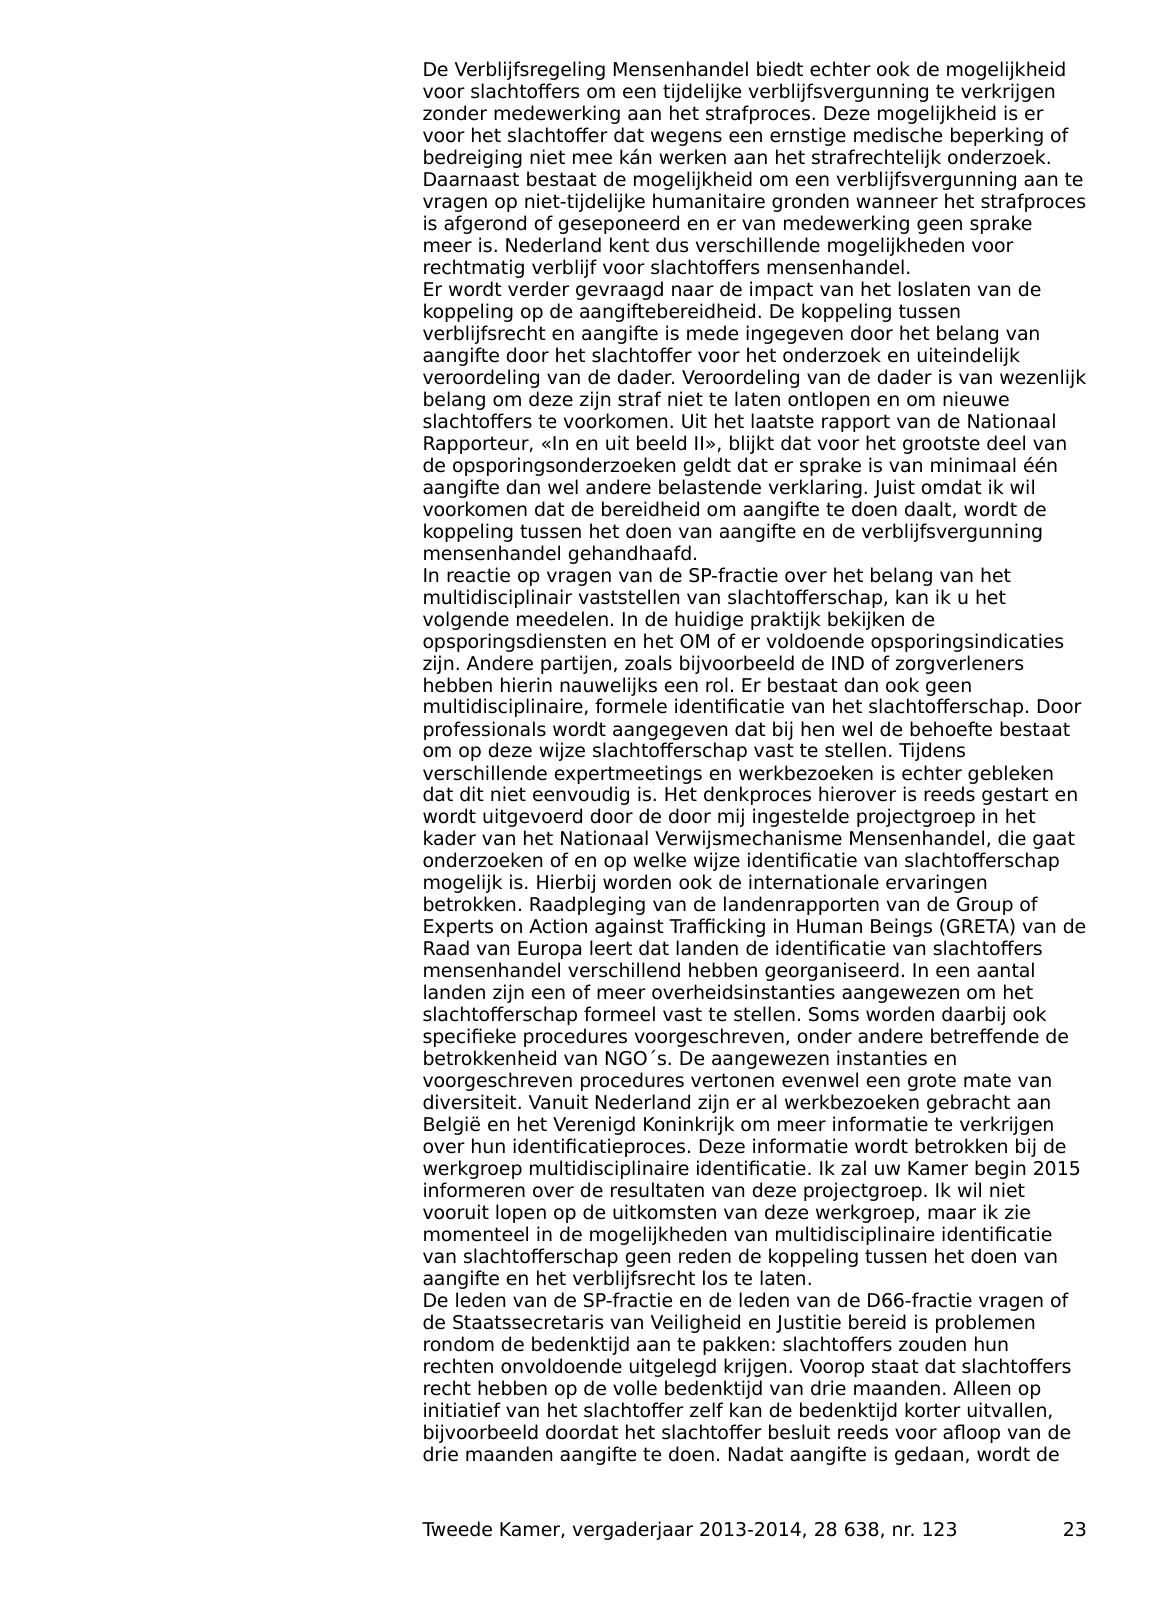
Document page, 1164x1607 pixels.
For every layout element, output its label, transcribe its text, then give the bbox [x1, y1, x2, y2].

text De Verblijfsregeling Mensenhandel biedt echter ook de mogelijkheid voor slachtoffers om een tijdelijke verblijfsvergunning te verkrijgen zonder medewerking aan het strafproces. Deze mogelijkheid is er voor het slachtoffer dat wegens een ernstige medische beperking of bedreiging niet mee kán werken aan het strafrechtelijk onderzoek. Daarnaast bestaat de mogelijkheid om een verblijfsvergunning aan te vragen op niet-tijdelijke humanitaire gronden wanneer het strafproces is afgerond of geseponeerd en er van medewerking geen sprake meer is. Nederland kent dus verschillende mogelijkheden voor rechtmatig verblijf voor slachtoffers mensenhandel. [422, 59, 1087, 279]
text Er wordt verder gevraagd naar de impact van het loslaten van de koppeling op de aangiftebereidheid. De koppeling tussen verblijfsrecht en aangifte is mede ingegeven door het belang van aangifte door het slachtoffer voor het onderzoek en uiteindelijk veroordeling van de dader. Veroordeling van de dader is van wezenlijk belang om deze zijn straf niet te laten ontlopen en om nieuwe slachtoffers te voorkomen. Uit het laatste rapport van de Nationaal Rapporteur, «In en uit beeld II», blijkt dat voor het grootste deel van de opsporingsonderzoeken geldt dat er sprake is van minimaal één aangifte dan wel andere belastende verklaring. Juist omdat ik wil voorkomen dat de bereidheid om aangifte te doen daalt, wordt de koppeling tussen het doen van aangifte en de verblijfsvergunning mensenhandel gehandhaafd. [422, 279, 1087, 564]
text De leden van de SP-fractie en de leden van de D66-fractie vragen of de Staatssecretaris van Veiligheid en Justitie bereid is problemen rondom de bedenktijd aan te pakken: slachtoffers zouden hun rechten onvoldoende uitgelegd krijgen. Voorop staat dat slachtoffers recht hebben op de volle bedenktijd van drie maanden. Alleen op initiatief van het slachtoffer zelf kan de bedenktijd korter uitvallen, bijvoorbeeld doordat het slachtoffer besluit reeds voor afloop van de drie maanden aangifte te doen. Nadat aangifte is gedaan, wordt de [422, 1290, 1087, 1466]
text In reactie op vragen van de SP-fractie over het belang van het multidisciplinair vaststellen van slachtofferschap, kan ik u het volgende meedelen. In de huidige praktijk bekijken de opsporingsdiensten en het OM of er voldoende opsporingsindicaties zijn. Andere partijen, zoals bijvoorbeeld de IND of zorgverleners hebben hierin nauwelijks een rol. Er bestaat dan ook geen multidisciplinaire, formele identificatie van het slachtofferschap. Door professionals wordt aangegeven dat bij hen wel de behoefte bestaat om op deze wijze slachtofferschap vast te stellen. Tijdens verschillende expertmeetings en werkbezoeken is echter gebleken dat dit niet eenvoudig is. Het denkproces hierover is reeds gestart en wordt uitgevoerd door de door mij ingestelde projectgroep in het kader van het Nationaal Verwijsmechanisme Mensenhandel, die gaat onderzoeken of en op welke wijze identificatie van slachtofferschap mogelijk is. Hierbij worden ook de internationale ervaringen betrokken. Raadpleging van de landenrapporten van de Group of Experts on Action against Trafficking in Human Beings (GRETA) van de Raad van Europa leert dat landen de identificatie van slachtoffers mensenhandel verschillend hebben georganiseerd. In een aantal landen zijn een of meer overheidsinstanties aangewezen om het slachtofferschap formeel vast te stellen. Soms worden daarbij ook specifieke procedures voorgeschreven, onder andere betreffende de betrokkenheid van NGO´s. De aangewezen instanties en voorgeschreven procedures vertonen evenwel een grote mate van diversiteit. Vanuit Nederland zijn er al werkbezoeken gebracht aan België en het Verenigd Koninkrijk om meer informatie te verkrijgen over hun identificatieproces. Deze informatie wordt betrokken bij de werkgroep multidisciplinaire identificatie. Ik zal uw Kamer begin 2015 informeren over de resultaten van deze projectgroep. Ik wil niet vooruit lopen op de uitkomsten van deze werkgroep, maar ik zie momenteel in de mogelijkheden van multidisciplinaire identificatie van slachtofferschap geen reden de koppeling tussen het doen van aangifte en het verblijfsrecht los te laten. [422, 564, 1087, 1290]
